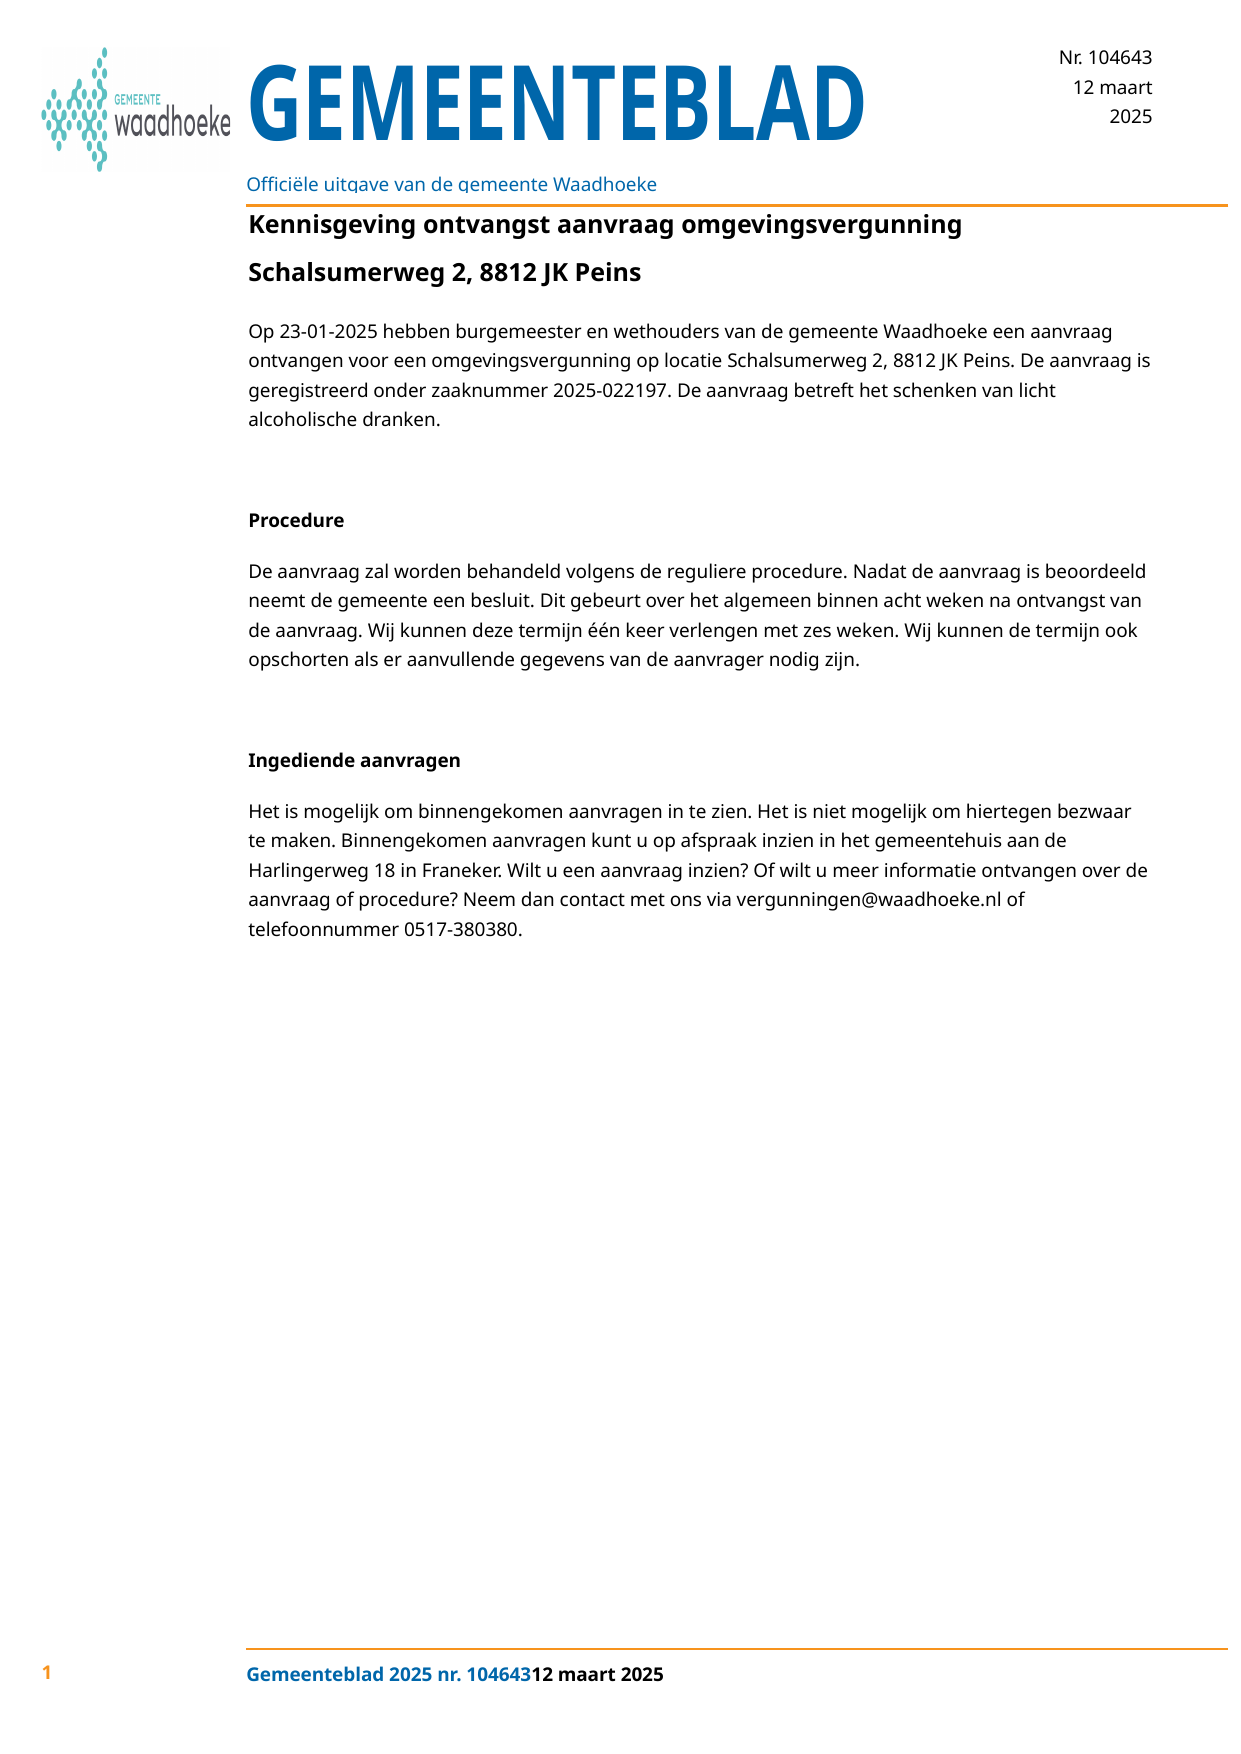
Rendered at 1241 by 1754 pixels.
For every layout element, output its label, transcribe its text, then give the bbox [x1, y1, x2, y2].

text Ingediende aanvragen [248, 747, 1152, 773]
text De aanvraag zal worden behandeld volgens de reguliere procedure. Nadat de aanvraag is beoordeeld neemt de gemeente een besluit. Dit gebeurt over het algemeen binnen acht weken na ontvangst van de aanvraag. Wij kunnen deze termijn één keer verlengen met zes weken. Wij kunnen de termijn ook opschorten als er aanvullende gegevens van de aanvrager nodig zijn. [248, 558, 1152, 672]
text Op 23-01-2025 hebben burgemeester en wethouders van de gemeente Waadhoeke een aanvraag ontvangen voor een omgevingsvergunning op locatie Schalsumerweg 2, 8812 JK Peins. De aanvraag is geregistreerd onder zaaknummer 2025-022197. De aanvraag betreft het schenken van licht alcoholische dranken. [248, 318, 1152, 432]
picture [41, 47, 231, 172]
text Procedure [248, 507, 1152, 533]
text Kennisgeving ontvangst aanvraag omgevingsvergunning Schalsumerweg 2, 8812 JK Peins [248, 207, 1152, 288]
text Het is mogelijk om binnengekomen aanvragen in te zien. Het is niet mogelijk om hiertegen bezwaar te maken. Binnengekomen aanvragen kunt u op afspraak inzien in het gemeentehuis aan de Harlingerweg 18 in Franeker. Wilt u een aanvraag inzien? Of wilt u meer informatie ontvangen over de aanvraag of procedure? Neem dan contact met ons via vergunningen@waadhoeke.nl of telefoonnummer 0517-380380. [248, 798, 1152, 942]
